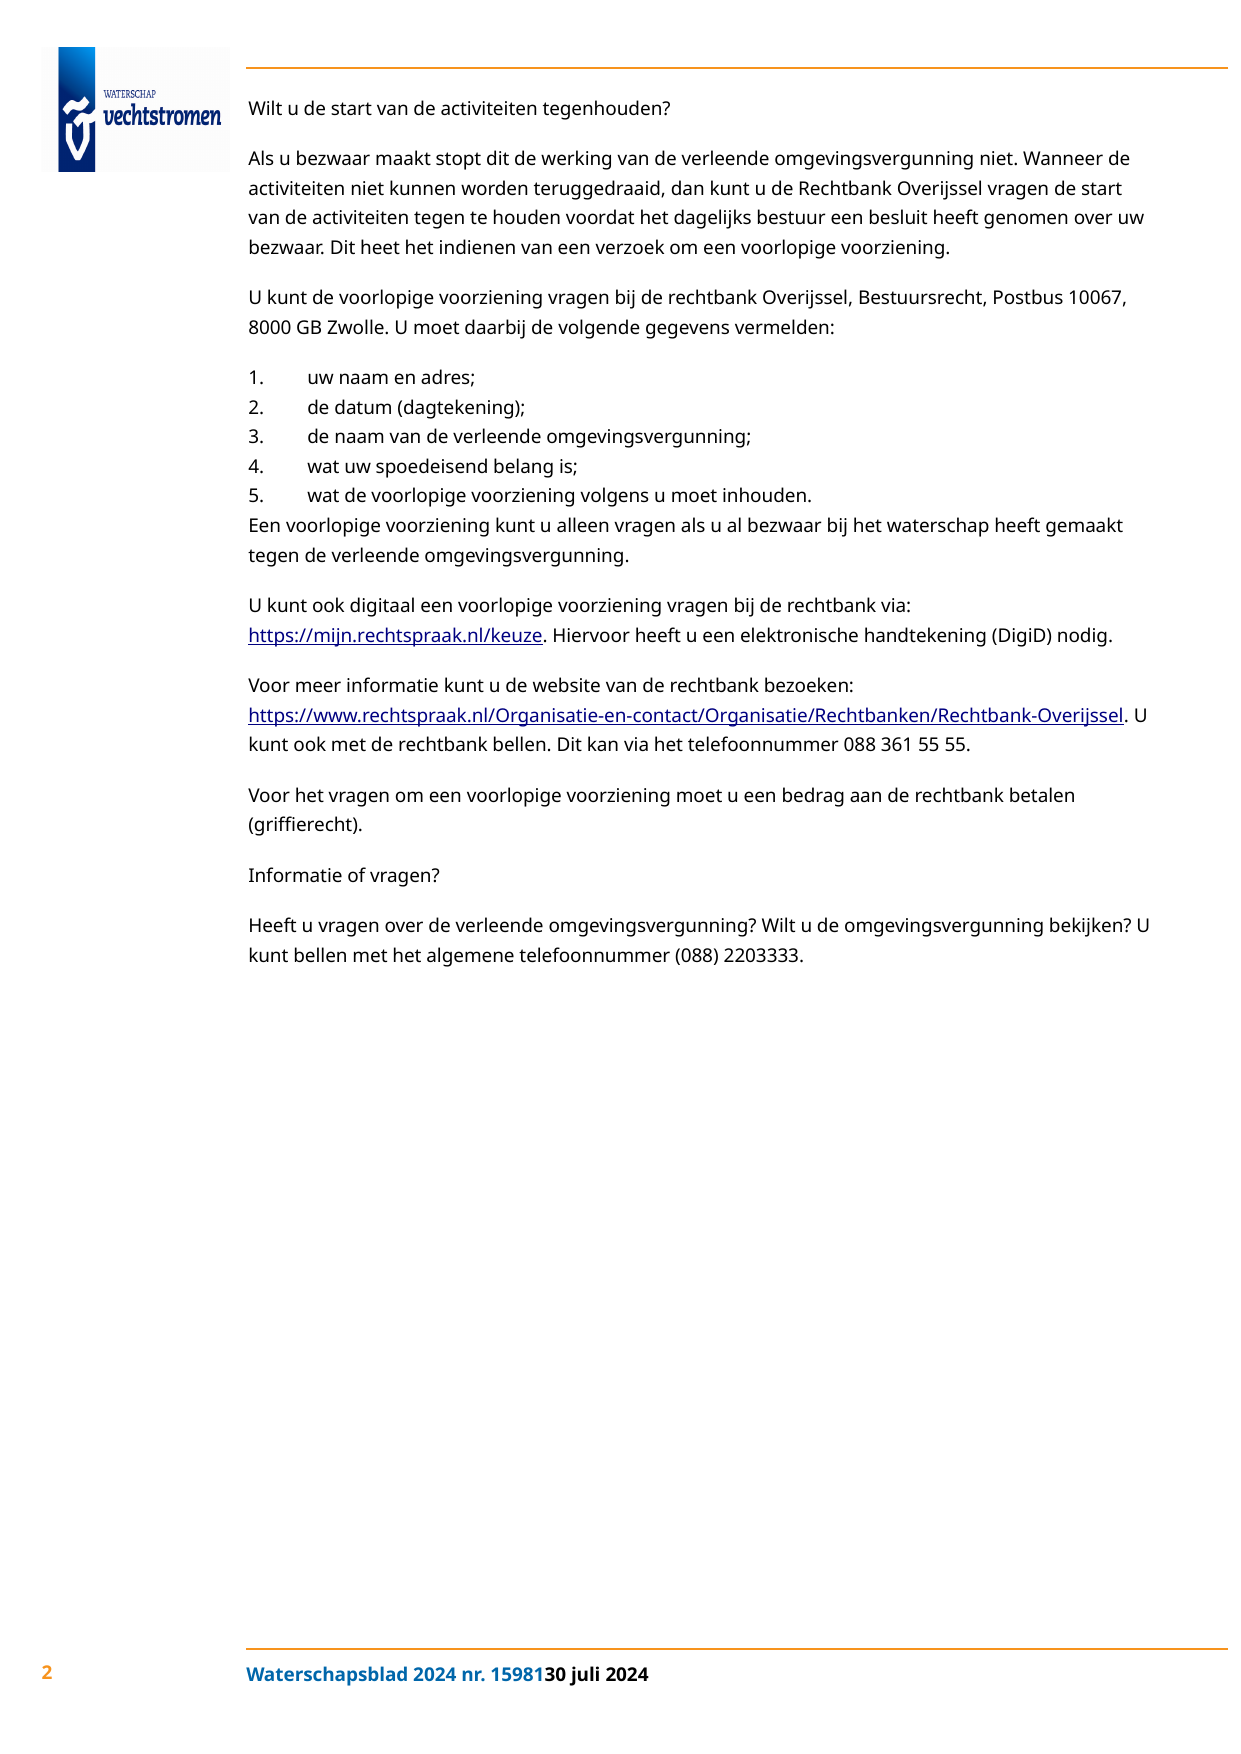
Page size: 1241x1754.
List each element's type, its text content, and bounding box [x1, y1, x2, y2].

text Wilt u de start van de activiteiten tegenhouden? [248, 95, 1152, 121]
list uw naam en adres; [248, 364, 1152, 390]
text U kunt de voorlopige voorziening vragen bij de rechtbank Overijssel, Bestuursrecht, Postbus 10067, 8000 GB Zwolle. U moet daarbij de volgende gegevens vermelden: [248, 284, 1152, 340]
list wat de voorlopige voorziening volgens u moet inhouden. [248, 483, 1152, 508]
text Voor meer informatie kunt u de website van de rechtbank bezoeken: https://www.rechtspraak.nl/Organisatie-en-contact/Organisatie/Rechtbanken/Rechtbank-Overijssel. U kunt ook met de rechtbank bellen. Dit kan via het telefoonnummer 088 361 55 55. [248, 672, 1152, 757]
list wat uw spoedeisend belang is; [248, 453, 1152, 479]
list de datum (dagtekening); [248, 394, 1152, 420]
text Heeft u vragen over de verleende omgevingsvergunning? Wilt u de omgevingsvergunning bekijken? U kunt bellen met het algemene telefoonnummer (088) 2203333. [248, 912, 1152, 968]
text Een voorlopige voorziening kunt u alleen vragen als u al bezwaar bij het waterschap heeft gemaakt tegen de verleende omgevingsvergunning. [248, 512, 1152, 568]
list de naam van de verleende omgevingsvergunning; [248, 423, 1152, 449]
text U kunt ook digitaal een voorlopige voorziening vragen bij de rechtbank via: https://mijn.rechtspraak.nl/keuze. Hiervoor heeft u een elektronische handtekening (DigiD) nodig. [248, 592, 1152, 648]
picture [41, 47, 231, 172]
text Voor het vragen om een voorlopige voorziening moet u een bedrag aan de rechtbank betalen (griffierecht). [248, 782, 1152, 837]
text Als u bezwaar maakt stopt dit de werking van de verleende omgevingsvergunning niet. Wanneer de activiteiten niet kunnen worden teruggedraaid, dan kunt u de Rechtbank Overijssel vragen de start van de activiteiten tegen te houden voordat het dagelijks bestuur een besluit heeft genomen over uw bezwaar. Dit heet het indienen van een verzoek om een voorlopige voorziening. [248, 145, 1152, 260]
text Informatie of vragen? [248, 862, 1152, 888]
